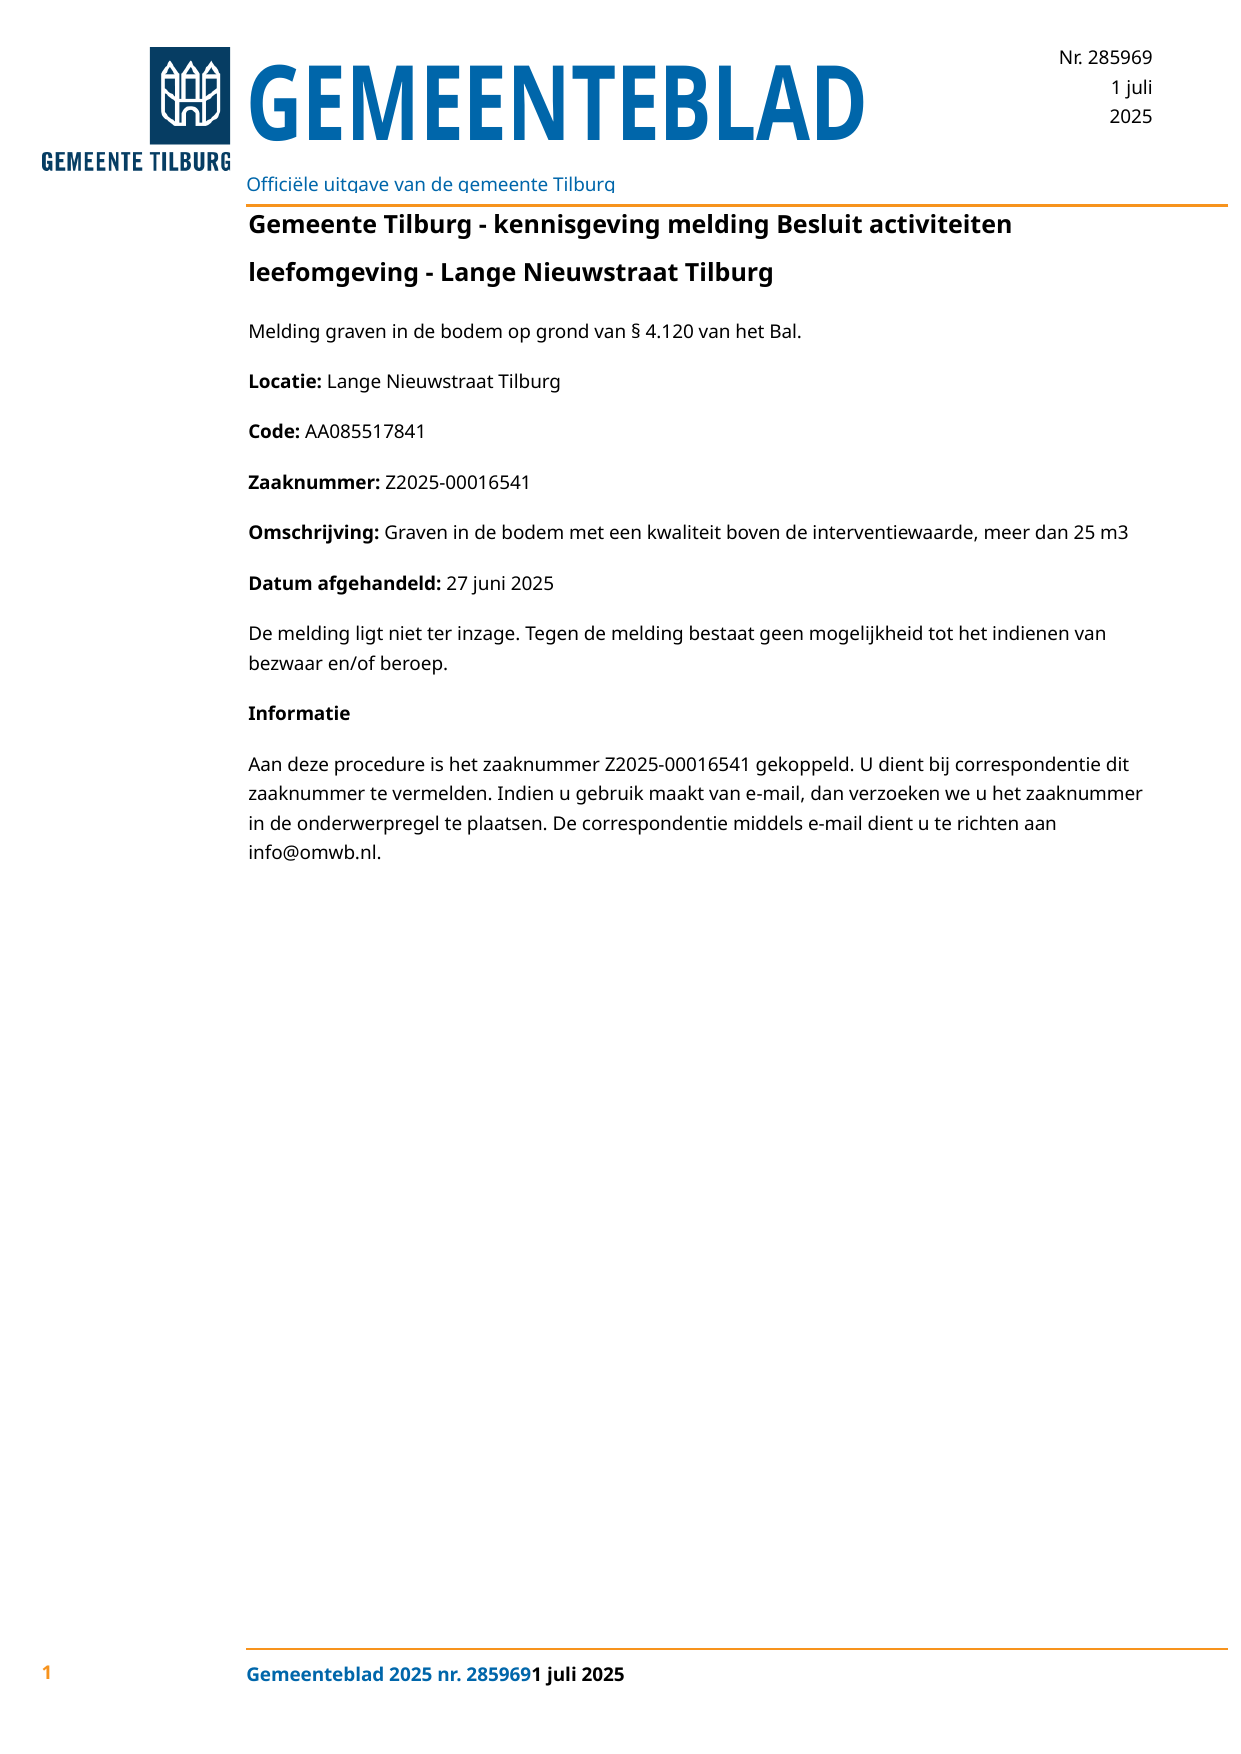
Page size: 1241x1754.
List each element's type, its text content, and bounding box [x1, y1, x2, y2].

text Melding graven in de bodem op grond van § 4.120 van het Bal. [248, 318, 1152, 344]
picture [41, 47, 231, 172]
text Zaaknummer: Z2025-00016541 [248, 469, 1152, 495]
text Gemeente Tilburg - kennisgeving melding Besluit activiteiten leefomgeving - Lange Nieuwstraat Tilburg [248, 207, 1152, 288]
text Locatie: Lange Nieuwstraat Tilburg [248, 368, 1152, 394]
text De melding ligt niet ter inzage. Tegen de melding bestaat geen mogelijkheid tot het indienen van bezwaar en/of beroep. [248, 620, 1152, 676]
text Code: AA085517841 [248, 419, 1152, 444]
text Aan deze procedure is het zaaknummer Z2025-00016541 gekoppeld. U dient bij correspondentie dit zaaknummer te vermelden. Indien u gebruik maakt van e-mail, dan verzoeken we u het zaaknummer in de onderwerpregel te plaatsen. De correspondentie middels e-mail dient u te richten aan info@omwb.nl. [248, 751, 1152, 865]
text Datum afgehandeld: 27 juni 2025 [248, 570, 1152, 596]
text Informatie [248, 700, 1152, 726]
text Omschrijving: Graven in de bodem met een kwaliteit boven de interventiewaarde, meer dan 25 m3 [248, 519, 1152, 545]
